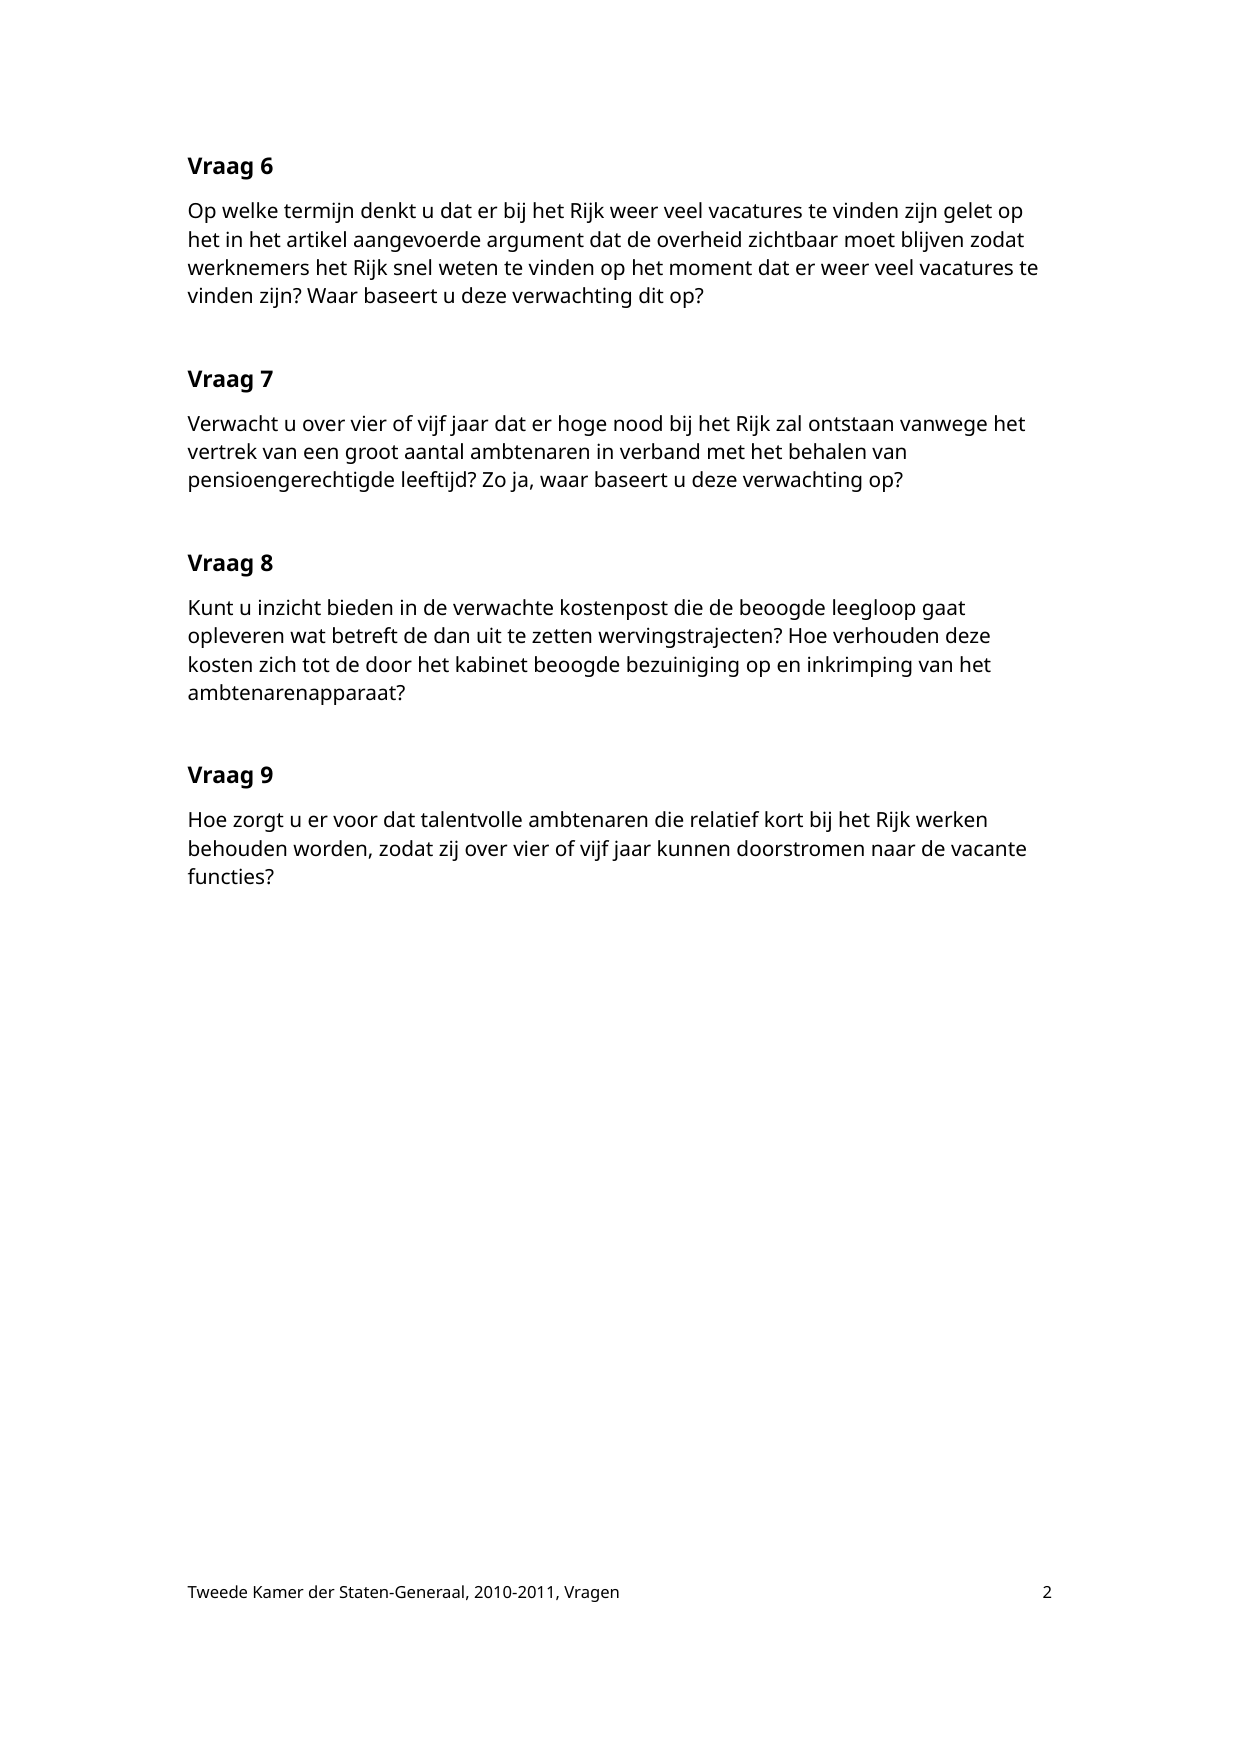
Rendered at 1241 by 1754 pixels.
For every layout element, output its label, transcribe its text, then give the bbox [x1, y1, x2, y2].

subtitle Vraag 9 [187, 759, 1053, 790]
text Verwacht u over vier of vijf jaar dat er hoge nood bij het Rijk zal ontstaan vanwege het vertrek van een groot aantal ambtenaren in verband met het behalen van pensioengerechtigde leeftijd? Zo ja, waar baseert u deze verwachting op? [187, 409, 1053, 494]
text Kunt u inzicht bieden in de verwachte kostenpost die de beoogde leegloop gaat opleveren wat betreft de dan uit te zetten wervingstrajecten? Hoe verhouden deze kosten zich tot de door het kabinet beoogde bezuiniging op en inkrimping van het ambtenarenapparaat? [187, 593, 1053, 707]
text Hoe zorgt u er voor dat talentvolle ambtenaren die relatief kort bij het Rijk werken behouden worden, zodat zij over vier of vijf jaar kunnen doorstromen naar de vacante functies? [187, 805, 1053, 891]
subtitle Vraag 7 [187, 362, 1053, 394]
text Op welke termijn denkt u dat er bij het Rijk weer veel vacatures te vinden zijn gelet op het in het artikel aangevoerde argument dat de overheid zichtbaar moet blijven zodat werknemers het Rijk snel weten te vinden op het moment dat er weer veel vacatures te vinden zijn? Waar baseert u deze verwachting dit op? [187, 196, 1053, 310]
subtitle Vraag 6 [187, 150, 1053, 181]
subtitle Vraag 8 [187, 547, 1053, 578]
